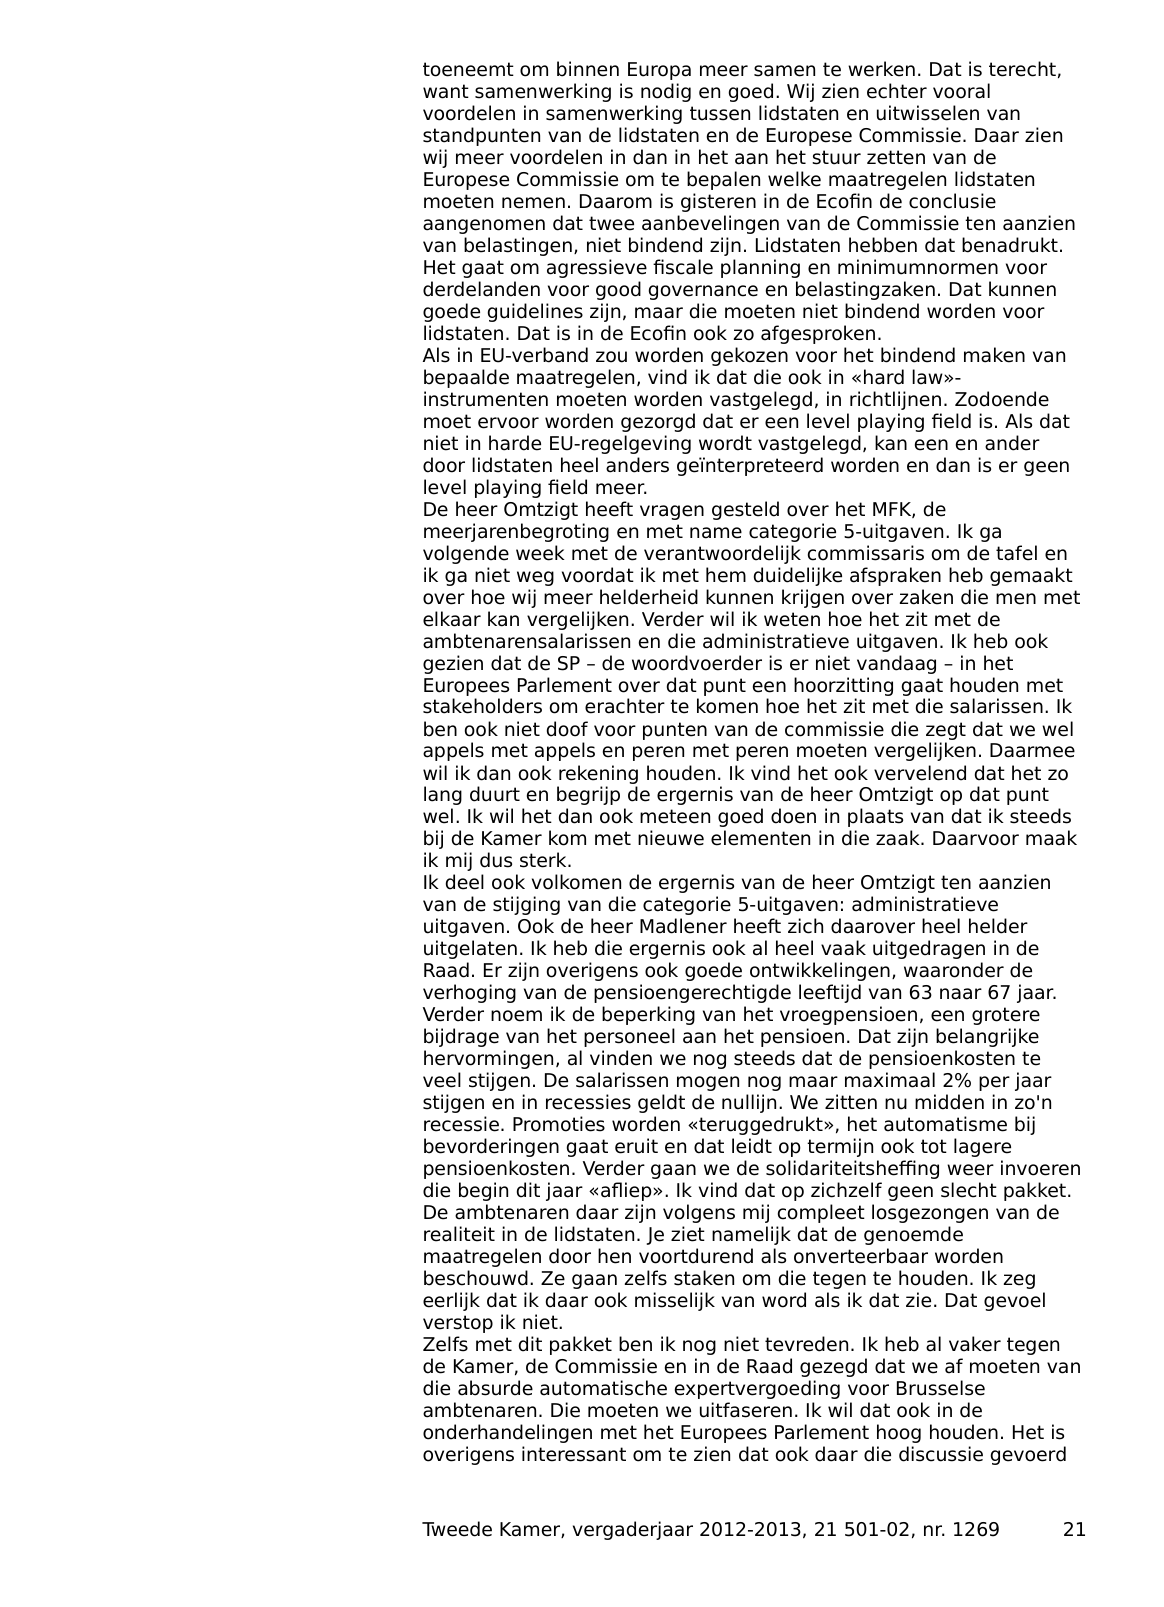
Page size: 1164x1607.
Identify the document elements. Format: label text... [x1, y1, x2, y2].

text Ik deel ook volkomen de ergernis van de heer Omtzigt ten aanzien van de stijging van die categorie 5-uitgaven: administratieve uitgaven. Ook de heer Madlener heeft zich daarover heel helder uitgelaten. Ik heb die ergernis ook al heel vaak uitgedragen in de Raad. Er zijn overigens ook goede ontwikkelingen, waaronder de verhoging van de pensioengerechtigde leeftijd van 63 naar 67 jaar. Verder noem ik de beperking van het vroegpensioen, een grotere bijdrage van het personeel aan het pensioen. Dat zijn belangrijke hervormingen, al vinden we nog steeds dat de pensioenkosten te veel stijgen. De salarissen mogen nog maar maximaal 2% per jaar stijgen en in recessies geldt de nullijn. We zitten nu midden in zo'n recessie. Promoties worden «teruggedrukt», het automatisme bij bevorderingen gaat eruit en dat leidt op termijn ook tot lagere pensioenkosten. Verder gaan we de solidariteitsheffing weer invoeren die begin dit jaar «afliep». Ik vind dat op zichzelf geen slecht pakket. De ambtenaren daar zijn volgens mij compleet losgezongen van de realiteit in de lidstaten. Je ziet namelijk dat de genoemde maatregelen door hen voortdurend als onverteerbaar worden beschouwd. Ze gaan zelfs staken om die tegen te houden. Ik zeg eerlijk dat ik daar ook misselijk van word als ik dat zie. Dat gevoel verstop ik niet. [422, 872, 1087, 1334]
text Als in EU-verband zou worden gekozen voor het bindend maken van bepaalde maatregelen, vind ik dat die ook in «hard law»-instrumenten moeten worden vastgelegd, in richtlijnen. Zodoende moet ervoor worden gezorgd dat er een level playing field is. Als dat niet in harde EU-regelgeving wordt vastgelegd, kan een en ander door lidstaten heel anders geïnterpreteerd worden en dan is er geen level playing field meer. [422, 345, 1087, 499]
text Zelfs met dit pakket ben ik nog niet tevreden. Ik heb al vaker tegen de Kamer, de Commissie en in de Raad gezegd dat we af moeten van die absurde automatische expertvergoeding voor Brusselse ambtenaren. Die moeten we uitfaseren. Ik wil dat ook in de onderhandelingen met het Europees Parlement hoog houden. Het is overigens interessant om te zien dat ook daar die discussie gevoerd [422, 1334, 1087, 1466]
text De heer Omtzigt heeft vragen gesteld over het MFK, de meerjarenbegroting en met name categorie 5-uitgaven. Ik ga volgende week met de verantwoordelijk commissaris om de tafel en ik ga niet weg voordat ik met hem duidelijke afspraken heb gemaakt over hoe wij meer helderheid kunnen krijgen over zaken die men met elkaar kan vergelijken. Verder wil ik weten hoe het zit met de ambtenarensalarissen en die administratieve uitgaven. Ik heb ook gezien dat de SP – de woordvoerder is er niet vandaag – in het Europees Parlement over dat punt een hoorzitting gaat houden met stakeholders om erachter te komen hoe het zit met die salarissen. Ik ben ook niet doof voor punten van de commissie die zegt dat we wel appels met appels en peren met peren moeten vergelijken. Daarmee wil ik dan ook rekening houden. Ik vind het ook vervelend dat het zo lang duurt en begrijp de ergernis van de heer Omtzigt op dat punt wel. Ik wil het dan ook meteen goed doen in plaats van dat ik steeds bij de Kamer kom met nieuwe elementen in die zaak. Daarvoor maak ik mij dus sterk. [422, 499, 1087, 872]
text toeneemt om binnen Europa meer samen te werken. Dat is terecht, want samenwerking is nodig en goed. Wij zien echter vooral voordelen in samenwerking tussen lidstaten en uitwisselen van standpunten van de lidstaten en de Europese Commissie. Daar zien wij meer voordelen in dan in het aan het stuur zetten van de Europese Commissie om te bepalen welke maatregelen lidstaten moeten nemen. Daarom is gisteren in de Ecofin de conclusie aangenomen dat twee aanbevelingen van de Commissie ten aanzien van belastingen, niet bindend zijn. Lidstaten hebben dat benadrukt. Het gaat om agressieve fiscale planning en minimumnormen voor derdelanden voor good governance en belastingzaken. Dat kunnen goede guidelines zijn, maar die moeten niet bindend worden voor lidstaten. Dat is in de Ecofin ook zo afgesproken. [422, 59, 1087, 345]
